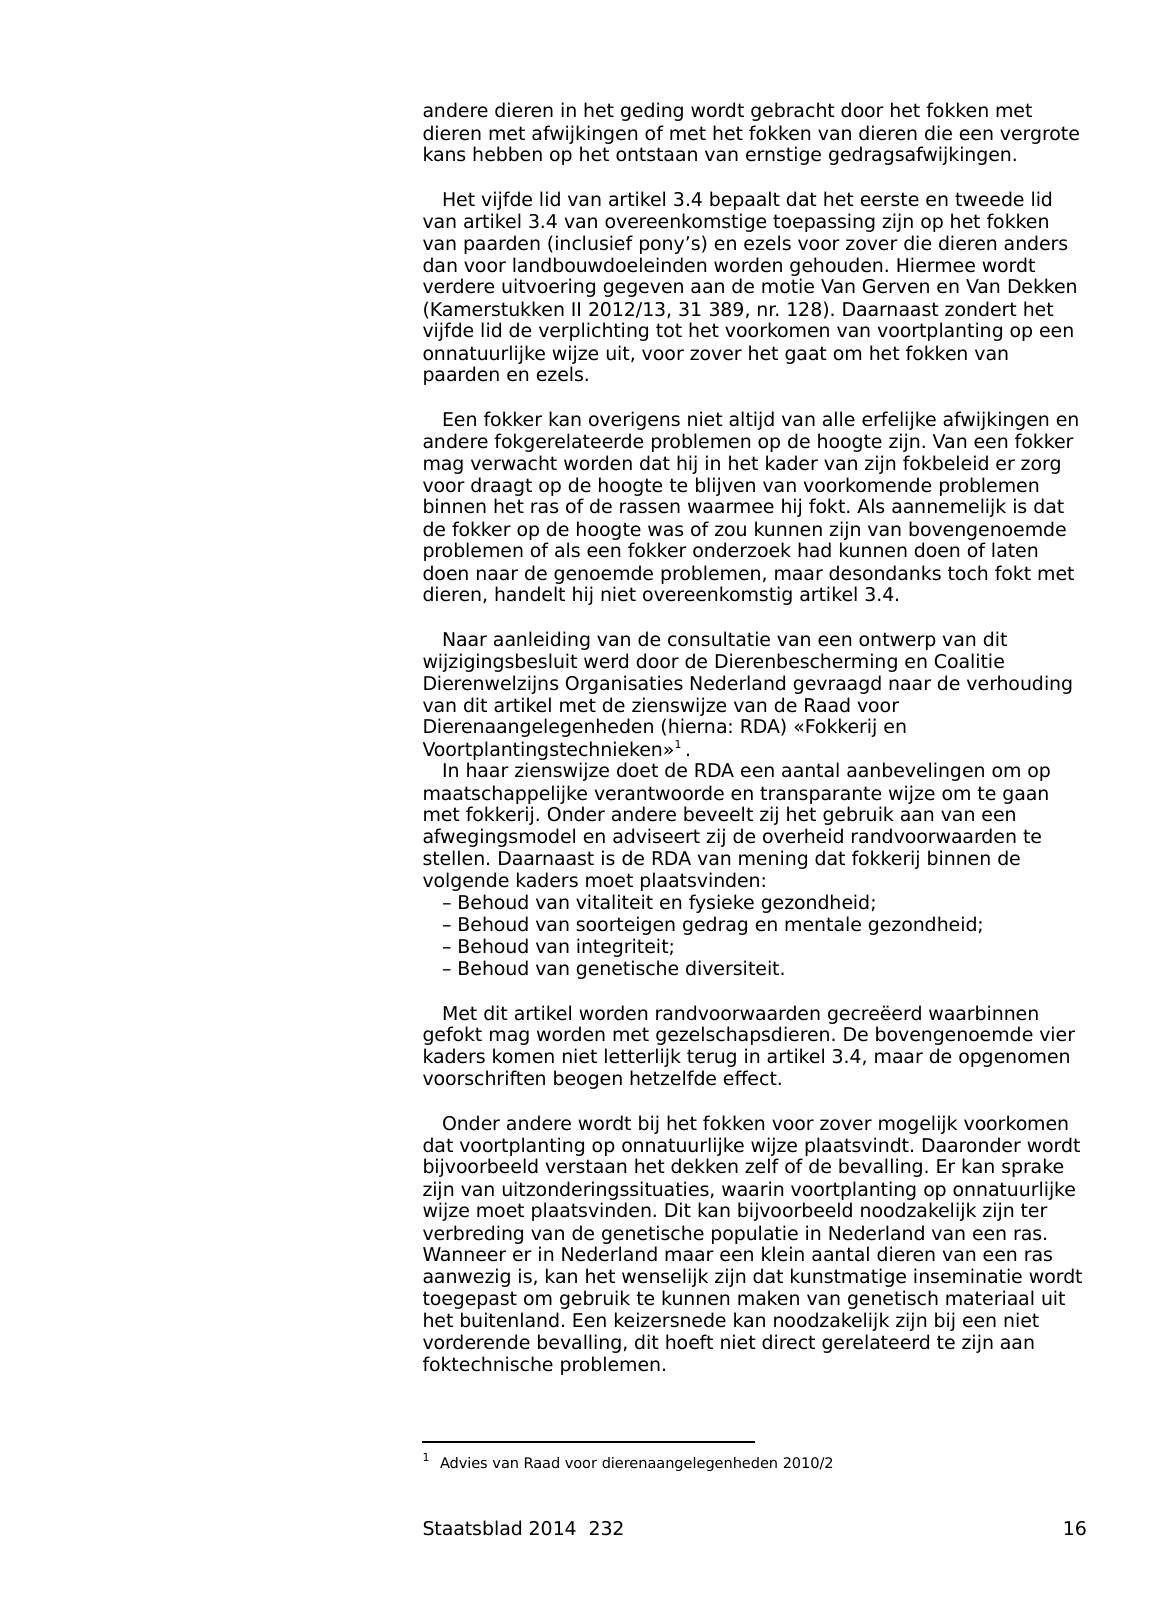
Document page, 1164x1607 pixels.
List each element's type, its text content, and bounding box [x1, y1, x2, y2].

text – Behoud van genetische diversiteit. [422, 958, 1087, 980]
text Onder andere wordt bij het fokken voor zover mogelijk voorkomen dat voortplanting op onnatuurlijke wijze plaatsvindt. Daaronder wordt bijvoorbeeld verstaan het dekken zelf of de bevalling. Er kan sprake zijn van uitzonderingssituaties, waarin voortplanting op onnatuurlijke wijze moet plaatsvinden. Dit kan bijvoorbeeld noodzakelijk zijn ter verbreding van de genetische populatie in Nederland van een ras. Wanneer er in Nederland maar een klein aantal dieren van een ras aanwezig is, kan het wenselijk zijn dat kunstmatige inseminatie wordt toegepast om gebruik te kunnen maken van genetisch materiaal uit het buitenland. Een keizersnede kan noodzakelijk zijn bij een niet vorderende bevalling, dit hoeft niet direct gerelateerd te zijn aan foktechnische problemen. [422, 1112, 1087, 1376]
text Met dit artikel worden randvoorwaarden gecreëerd waarbinnen gefokt mag worden met gezelschapsdieren. De bovengenoemde vier kaders komen niet letterlijk terug in artikel 3.4, maar de opgenomen voorschriften beogen hetzelfde effect. [422, 1002, 1087, 1090]
text Het vijfde lid van artikel 3.4 bepaalt dat het eerste en tweede lid van artikel 3.4 van overeenkomstige toepassing zijn op het fokken van paarden (inclusief pony’s) en ezels voor zover die dieren anders dan voor landbouwdoeleinden worden gehouden. Hiermee wordt verdere uitvoering gegeven aan de motie Van Gerven en Van Dekken (Kamerstukken II 2012/13, 31 389, nr. 128). Daarnaast zondert het vijfde lid de verplichting tot het voorkomen van voortplanting op een onnatuurlijke wijze uit, voor zover het gaat om het fokken van paarden en ezels. [422, 188, 1087, 386]
text andere dieren in het geding wordt gebracht door het fokken met dieren met afwijkingen of met het fokken van dieren die een vergrote kans hebben op het ontstaan van ernstige gedragsafwijkingen. [422, 100, 1087, 166]
text – Behoud van integriteit; [422, 936, 1087, 958]
text In haar zienswijze doet de RDA een aantal aanbevelingen om op maatschappelijke verantwoorde en transparante wijze om te gaan met fokkerij. Onder andere beveelt zij het gebruik aan van een afwegingsmodel en adviseert zij de overheid randvoorwaarden te stellen. Daarnaast is de RDA van mening dat fokkerij binnen de volgende kaders moet plaatsvinden: [422, 760, 1087, 892]
text Een fokker kan overigens niet altijd van alle erfelijke afwijkingen en andere fokgerelateerde problemen op de hoogte zijn. Van een fokker mag verwacht worden dat hij in het kader van zijn fokbeleid er zorg voor draagt op de hoogte te blijven van voorkomende problemen binnen het ras of de rassen waarmee hij fokt. Als aannemelijk is dat de fokker op de hoogte was of zou kunnen zijn van bovengenoemde problemen of als een fokker onderzoek had kunnen doen of laten doen naar de genoemde problemen, maar desondanks toch fokt met dieren, handelt hij niet overeenkomstig artikel 3.4. [422, 408, 1087, 606]
text Advies van Raad voor dierenaangelegenheden 2010/2 [422, 1451, 1087, 1473]
text – Behoud van soorteigen gedrag en mentale gezondheid; [422, 914, 1087, 936]
text Naar aanleiding van de consultatie van een ontwerp van dit wijzigingsbesluit werd door de Dierenbescherming en Coalitie Dierenwelzijns Organisaties Nederland gevraagd naar de verhouding van dit artikel met de zienswijze van de Raad voor Dierenaangelegenheden (hierna: RDA) «Fokkerij en Voortplantingstechnieken». [422, 628, 1087, 760]
text – Behoud van vitaliteit en fysieke gezondheid; [422, 892, 1087, 914]
